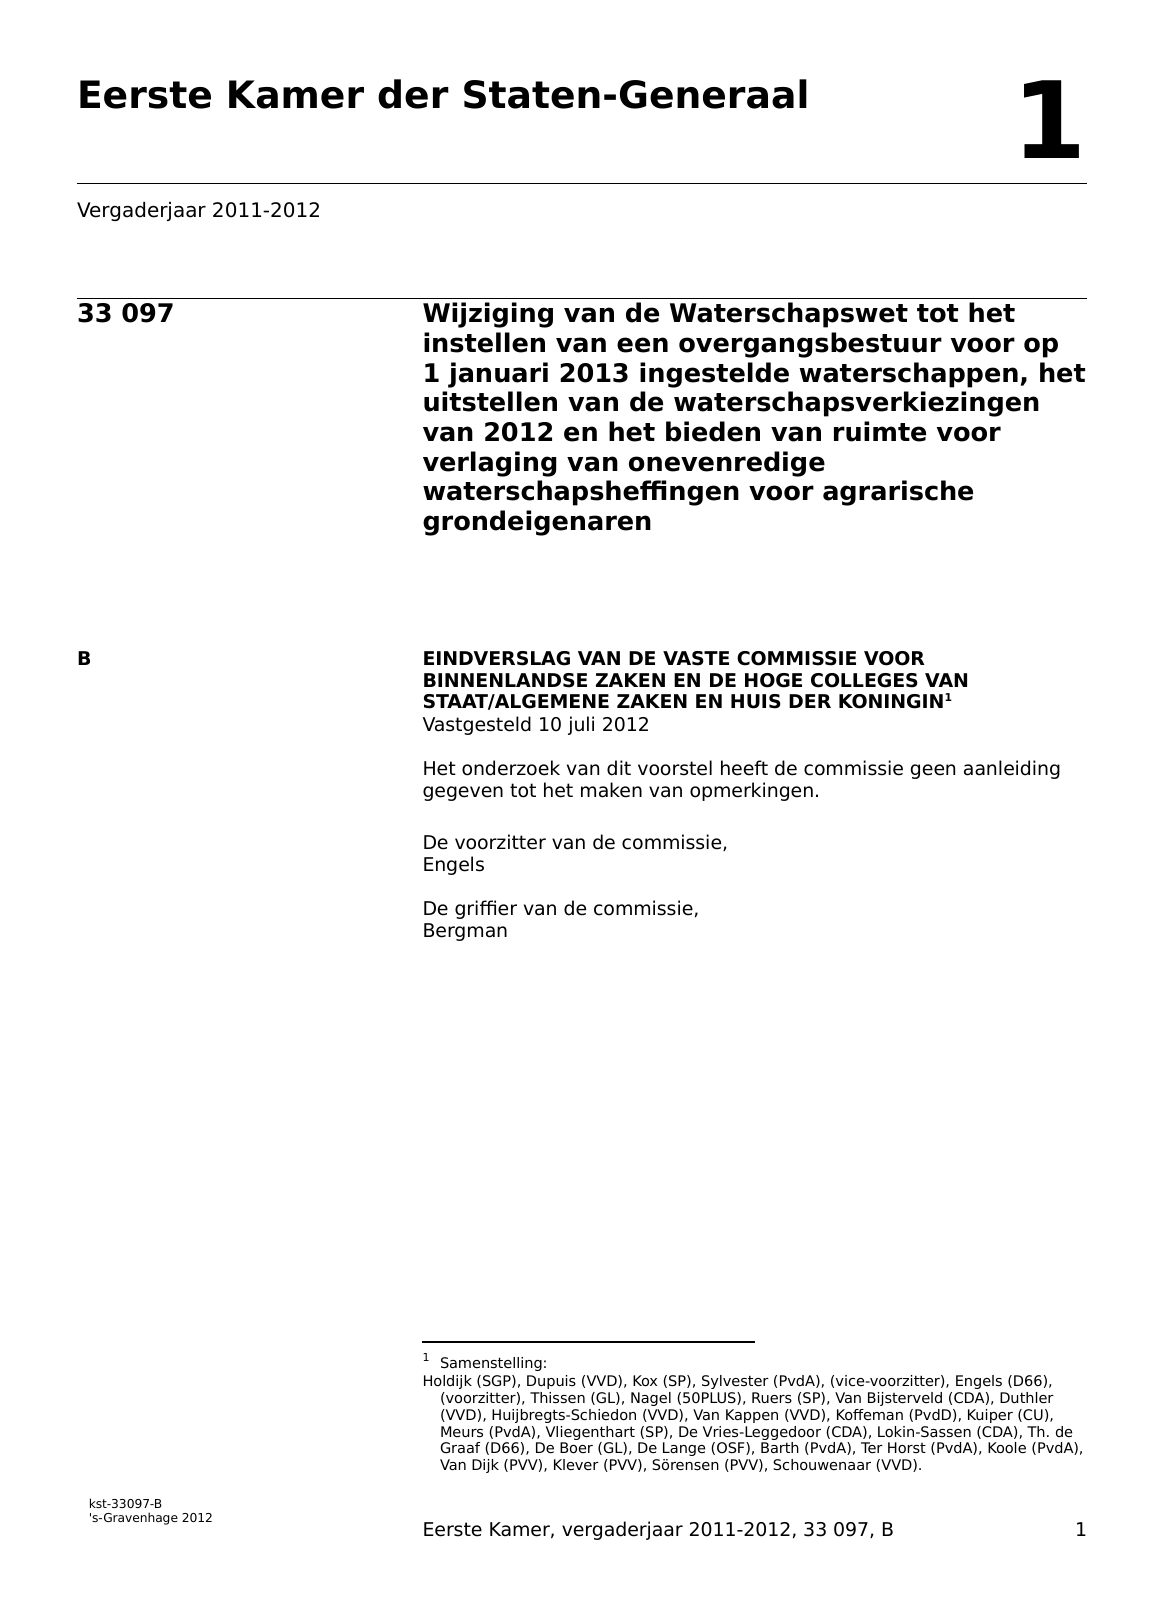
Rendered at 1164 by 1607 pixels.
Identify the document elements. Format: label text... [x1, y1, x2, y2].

text Vastgesteld 10 juli 2012 [422, 713, 1087, 735]
text De griffier van de commissie, Bergman [422, 898, 1087, 942]
table_header Eerste Kamer der Staten-Generaal [77, 59, 886, 183]
text De voorzitter van de commissie, Engels [422, 832, 1087, 876]
text kst-33097-B [88, 1497, 323, 1511]
table_cell Vergaderjaar 2011-2012 [77, 184, 1087, 298]
table_header 1 [886, 59, 1087, 183]
subtitle 33 097 Wijziging van de Waterschapswet tot het instellen van een overgangsbestuur voor op 1 januari 2013 ingestelde waterschappen, het uitstellen van de waterschapsverkiezingen van 2012 en het bieden van ruimte voor verlaging van onevenredige waterschapsheffingen voor agrarische grondeigenaren [77, 299, 1087, 536]
text 's-Gravenhage 2012 [88, 1511, 323, 1525]
text Holdijk (SGP), Dupuis (VVD), Kox (SP), Sylvester (PvdA), (vice-voorzitter), Engels (D66), (voorzitter), Thissen (GL), Nagel (50PLUS), Ruers (SP), Van Bijsterveld (CDA), Duthler (VVD), Huijbregts-Schiedon (VVD), Van Kappen (VVD), Koffeman (PvdD), Kuiper (CU), Meurs (PvdA), Vliegenthart (SP), De Vries-Leggedoor (CDA), Lokin-Sassen (CDA), Th. de Graaf (D66), De Boer (GL), De Lange (OSF), Barth (PvdA), Ter Horst (PvdA), Koole (PvdA), Van Dijk (PVV), Klever (PVV), Sörensen (PVV), Schouwenaar (VVD). [422, 1373, 1087, 1474]
subtitle B EINDVERSLAG VAN DE VASTE COMMISSIE VOOR BINNENLANDSE ZAKEN EN DE HOGE COLLEGES VAN STAAT/ALGEMENE ZAKEN EN HUIS DER KONINGIN [77, 647, 1087, 713]
text Samenstelling: [422, 1351, 1087, 1373]
text Het onderzoek van dit voorstel heeft de commissie geen aanleiding gegeven tot het maken van opmerkingen. [422, 758, 1087, 802]
